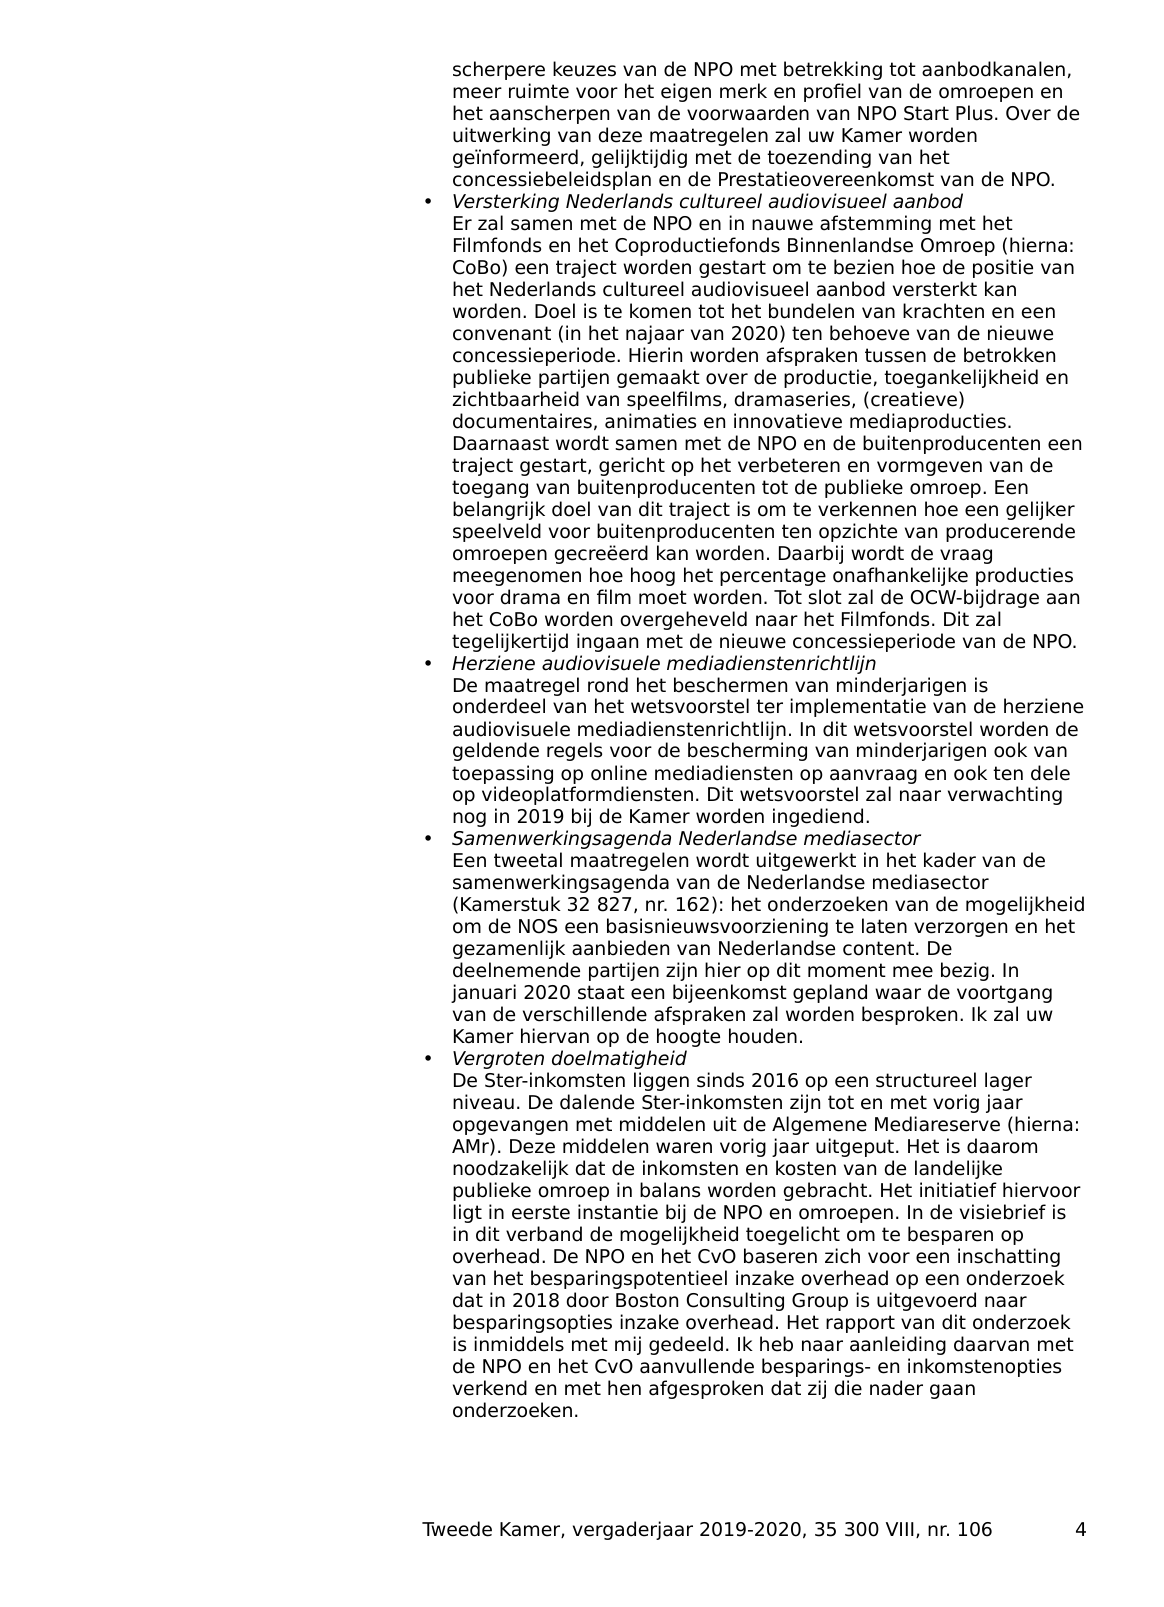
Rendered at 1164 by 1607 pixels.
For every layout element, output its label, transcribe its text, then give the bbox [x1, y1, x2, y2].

text • Herziene audiovisuele mediadienstenrichtlijn [422, 652, 1087, 674]
text • Samenwerkingsagenda Nederlandse mediasector [422, 828, 1087, 850]
text De maatregel rond het beschermen van minderjarigen is onderdeel van het wetsvoorstel ter implementatie van de herziene audiovisuele mediadienstenrichtlijn. In dit wetsvoorstel worden de geldende regels voor de bescherming van minderjarigen ook van toepassing op online mediadiensten op aanvraag en ook ten dele op videoplatformdiensten. Dit wetsvoorstel zal naar verwachting nog in 2019 bij de Kamer worden ingediend. [452, 674, 1087, 828]
text scherpere keuzes van de NPO met betrekking tot aanbodkanalen, meer ruimte voor het eigen merk en profiel van de omroepen en het aanscherpen van de voorwaarden van NPO Start Plus. Over de uitwerking van deze maatregelen zal uw Kamer worden geïnformeerd, gelijktijdig met de toezending van het concessiebeleidsplan en de Prestatieovereenkomst van de NPO. [452, 59, 1087, 191]
text Er zal samen met de NPO en in nauwe afstemming met het Filmfonds en het Coproductiefonds Binnenlandse Omroep (hierna: CoBo) een traject worden gestart om te bezien hoe de positie van het Nederlands cultureel audiovisueel aanbod versterkt kan worden. Doel is te komen tot het bundelen van krachten en een convenant (in het najaar van 2020) ten behoeve van de nieuwe concessieperiode. Hierin worden afspraken tussen de betrokken publieke partijen gemaakt over de productie, toegankelijkheid en zichtbaarheid van speelfilms, dramaseries, (creatieve) documentaires, animaties en innovatieve mediaproducties. Daarnaast wordt samen met de NPO en de buitenproducenten een traject gestart, gericht op het verbeteren en vormgeven van de toegang van buitenproducenten tot de publieke omroep. Een belangrijk doel van dit traject is om te verkennen hoe een gelijker speelveld voor buitenproducenten ten opzichte van producerende omroepen gecreëerd kan worden. Daarbij wordt de vraag meegenomen hoe hoog het percentage onafhankelijke producties voor drama en film moet worden. Tot slot zal de OCW-bijdrage aan het CoBo worden overgeheveld naar het Filmfonds. Dit zal tegelijkertijd ingaan met de nieuwe concessieperiode van de NPO. [452, 213, 1087, 652]
text De Ster-inkomsten liggen sinds 2016 op een structureel lager niveau. De dalende Ster-inkomsten zijn tot en met vorig jaar opgevangen met middelen uit de Algemene Mediareserve (hierna: AMr). Deze middelen waren vorig jaar uitgeput. Het is daarom noodzakelijk dat de inkomsten en kosten van de landelijke publieke omroep in balans worden gebracht. Het initiatief hiervoor ligt in eerste instantie bij de NPO en omroepen. In de visiebrief is in dit verband de mogelijkheid toegelicht om te besparen op overhead. De NPO en het CvO baseren zich voor een inschatting van het besparingspotentieel inzake overhead op een onderzoek dat in 2018 door Boston Consulting Group is uitgevoerd naar besparingsopties inzake overhead. Het rapport van dit onderzoek is inmiddels met mij gedeeld. Ik heb naar aanleiding daarvan met de NPO en het CvO aanvullende besparings- en inkomstenopties verkend en met hen afgesproken dat zij die nader gaan onderzoeken. [452, 1070, 1087, 1422]
text • Versterking Nederlands cultureel audiovisueel aanbod [422, 191, 1087, 213]
text Een tweetal maatregelen wordt uitgewerkt in het kader van de samenwerkingsagenda van de Nederlandse mediasector (Kamerstuk 32 827, nr. 162): het onderzoeken van de mogelijkheid om de NOS een basisnieuwsvoorziening te laten verzorgen en het gezamenlijk aanbieden van Nederlandse content. De deelnemende partijen zijn hier op dit moment mee bezig. In januari 2020 staat een bijeenkomst gepland waar de voortgang van de verschillende afspraken zal worden besproken. Ik zal uw Kamer hiervan op de hoogte houden. [452, 850, 1087, 1048]
text • Vergroten doelmatigheid [422, 1048, 1087, 1070]
